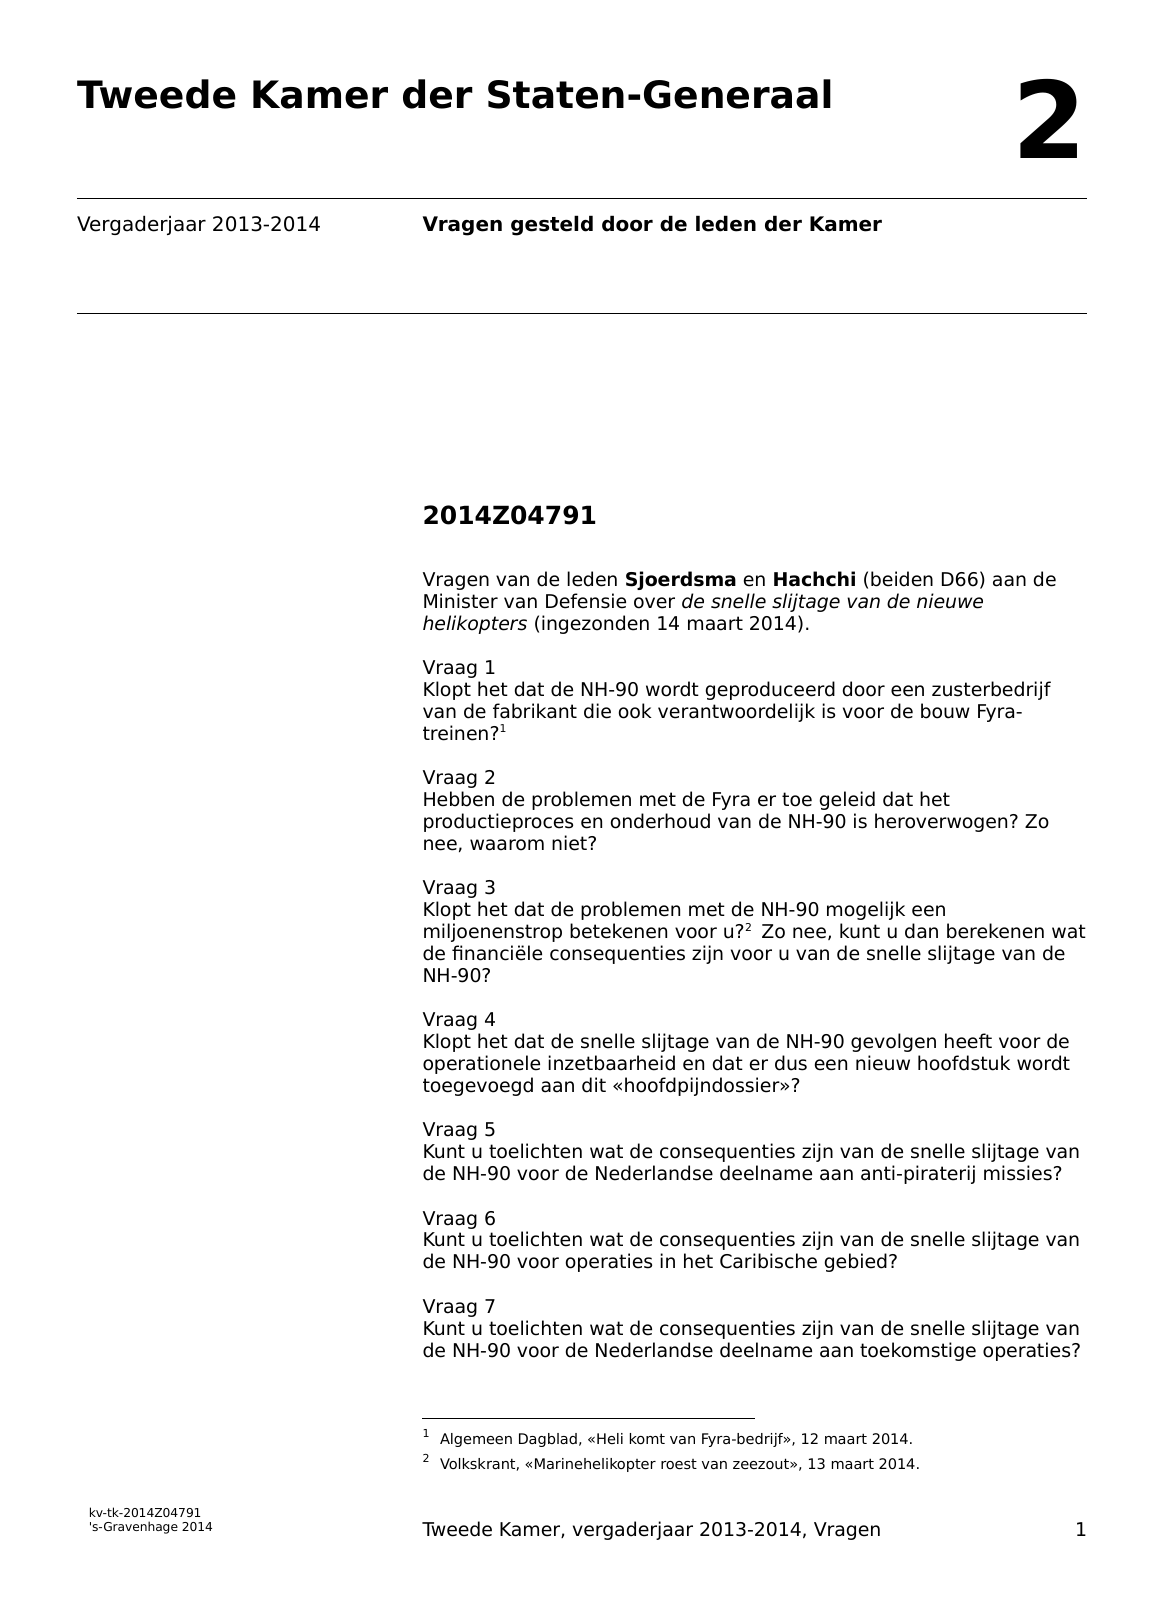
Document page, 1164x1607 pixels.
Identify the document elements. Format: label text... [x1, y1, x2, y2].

text Klopt het dat de snelle slijtage van de NH-90 gevolgen heeft voor de operationele inzetbaarheid en dat er dus een nieuw hoofdstuk wordt toegevoegd aan dit «hoofdpijndossier»? [422, 1031, 1087, 1097]
text Kunt u toelichten wat de consequenties zijn van de snelle slijtage van de NH-90 voor operaties in het Caribische gebied? [422, 1229, 1087, 1273]
text Vraag 1 [422, 657, 1087, 679]
text Vraag 6 [422, 1207, 1087, 1229]
text Vraag 5 [422, 1119, 1087, 1141]
table_header 2 [886, 59, 1087, 198]
text Vraag 7 [422, 1296, 1087, 1317]
table_cell Vragen gesteld door de leden der Kamer [422, 199, 1087, 313]
text Klopt het dat de NH-90 wordt geproduceerd door een zusterbedrijf van de fabrikant die ook verantwoordelijk is voor de bouw Fyra-treinen? [422, 679, 1087, 745]
text kv-tk-2014Z04791 [88, 1506, 323, 1520]
text Vraag 2 [422, 767, 1087, 789]
text Kunt u toelichten wat de consequenties zijn van de snelle slijtage van de NH-90 voor de Nederlandse deelname aan toekomstige operaties? [422, 1317, 1087, 1361]
text Vraag 4 [422, 1009, 1087, 1031]
text Vragen van de leden Sjoerdsma en Hachchi (beiden D66) aan de Minister van Defensie over de snelle slijtage van de nieuwe helikopters (ingezonden 14 maart 2014). [422, 569, 1087, 635]
text Algemeen Dagblad, «Heli komt van Fyra-bedrijf», 12 maart 2014. [422, 1427, 1087, 1449]
text 2014Z04791 [422, 501, 1087, 531]
text Klopt het dat de problemen met de NH-90 mogelijk een miljoenenstrop betekenen voor u? Zo nee, kunt u dan berekenen wat de financiële consequenties zijn voor u van de snelle slijtage van de NH-90? [422, 899, 1087, 987]
text Vraag 3 [422, 877, 1087, 899]
text 's-Gravenhage 2014 [88, 1520, 323, 1534]
table_cell Vergaderjaar 2013-2014 [77, 199, 422, 313]
text Hebben de problemen met de Fyra er toe geleid dat het productieproces en onderhoud van de NH-90 is heroverwogen? Zo nee, waarom niet? [422, 789, 1087, 855]
text Volkskrant, «Marinehelikopter roest van zeezout», 13 maart 2014. [422, 1452, 1087, 1474]
table_header Tweede Kamer der Staten-Generaal [77, 59, 886, 198]
text Kunt u toelichten wat de consequenties zijn van de snelle slijtage van de NH-90 voor de Nederlandse deelname aan anti-piraterij missies? [422, 1141, 1087, 1185]
